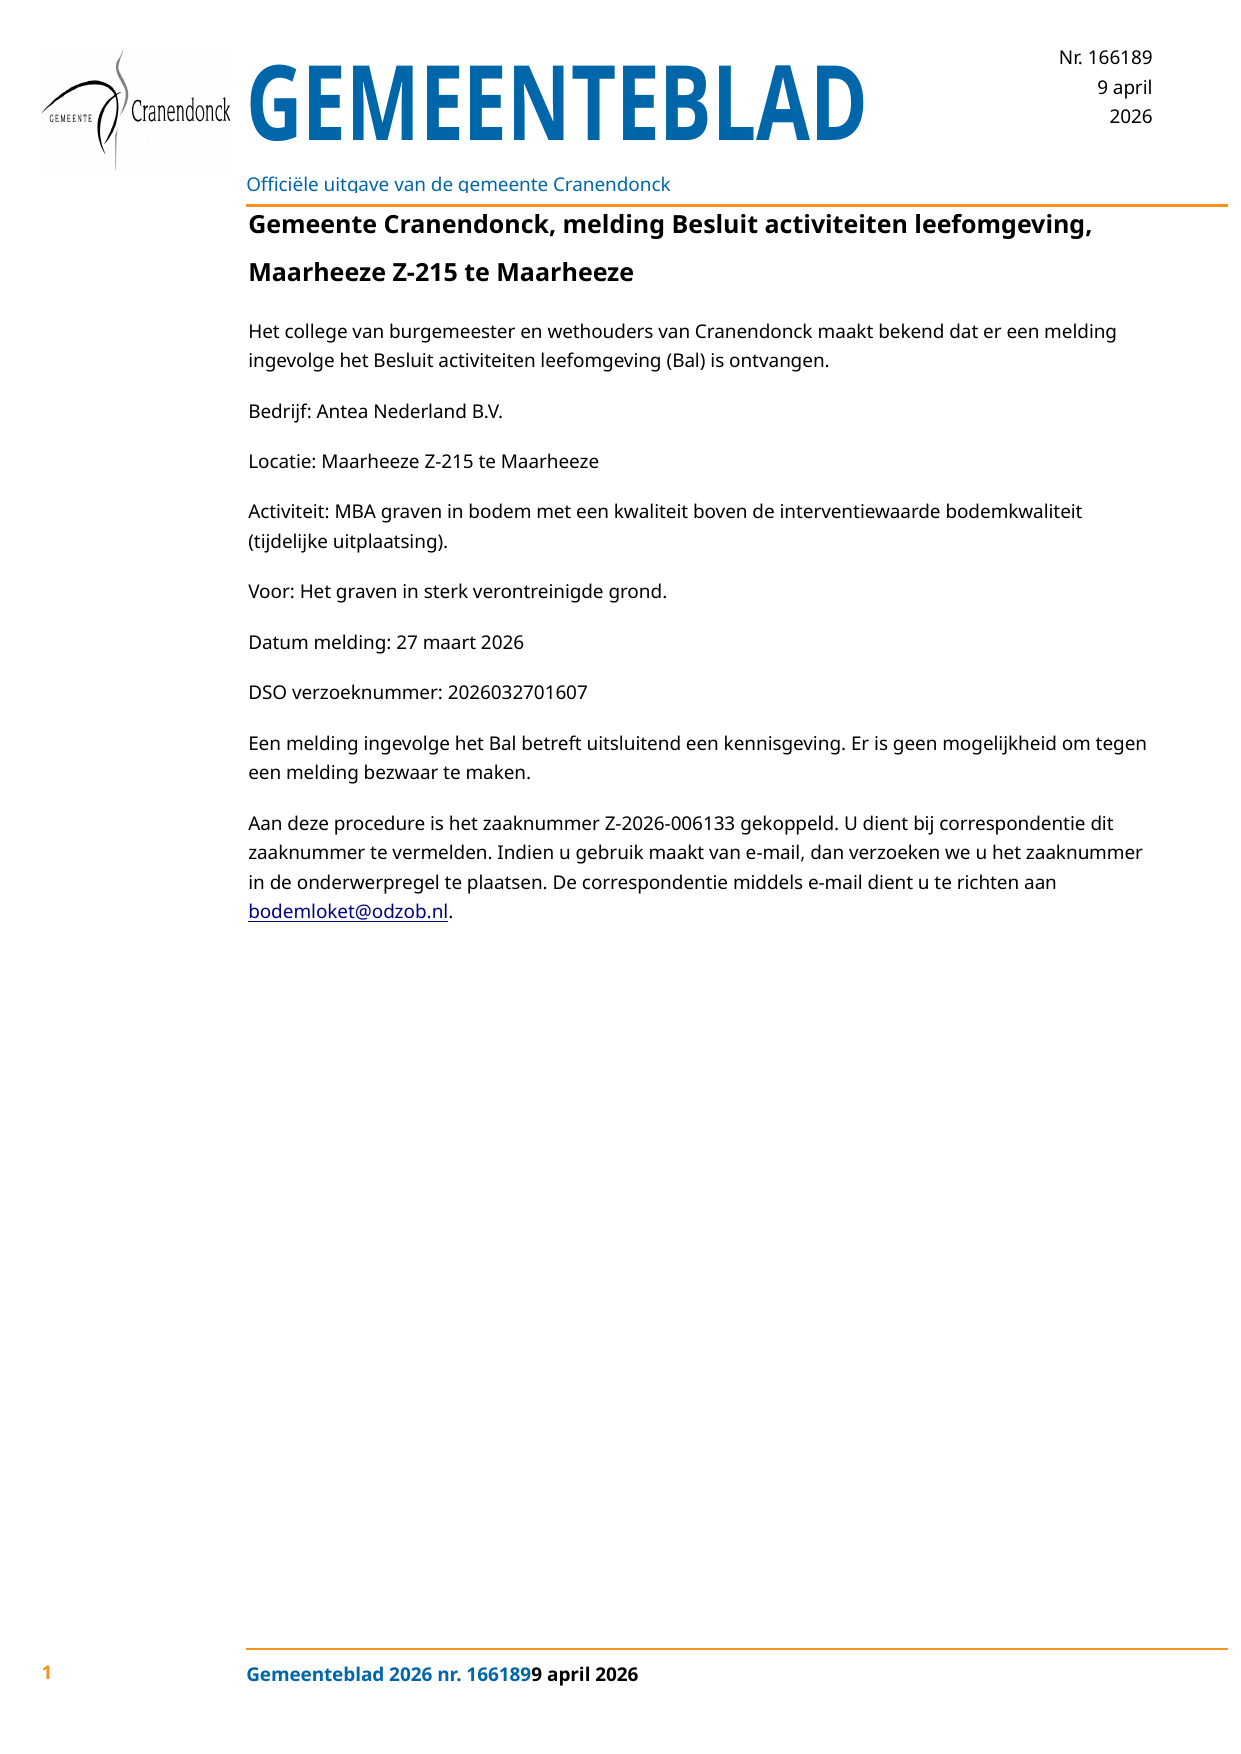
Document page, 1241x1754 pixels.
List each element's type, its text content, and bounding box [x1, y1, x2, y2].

text Bedrijf: Antea Nederland B.V. [248, 398, 1152, 424]
text Gemeente Cranendonck, melding Besluit activiteiten leefomgeving, Maarheeze Z-215 te Maarheeze [248, 207, 1152, 288]
text Voor: Het graven in sterk verontreinigde grond. [248, 579, 1152, 604]
text Het college van burgemeester en wethouders van Cranendonck​ maakt bekend dat er een melding ingevolge het Besluit activiteiten leefomgeving (Bal) is ontvangen. [248, 318, 1152, 373]
text Aan deze procedure is het zaaknummer Z-2026-006133 gekoppeld. U dient bij correspondentie dit zaaknummer te vermelden. Indien u gebruik maakt van e-mail, dan verzoeken we u het zaaknummer in de onderwerpregel te plaatsen. De correspondentie middels e-mail dient u te richten aan bodemloket@odzob.nl. [248, 810, 1152, 924]
text Datum melding: 27 maart 2026 [248, 629, 1152, 655]
text Locatie: Maarheeze Z-215 te Maarheeze [248, 448, 1152, 474]
text Activiteit: MBA graven in bodem met een kwaliteit boven de interventiewaarde bodemkwaliteit (tijdelijke uitplaatsing). [248, 499, 1152, 554]
text Een melding ingevolge het Bal betreft uitsluitend een kennisgeving. Er is geen mogelijkheid om tegen een melding bezwaar te maken. [248, 730, 1152, 785]
text DSO verzoeknummer: 2026032701607 [248, 679, 1152, 705]
picture [41, 47, 231, 172]
